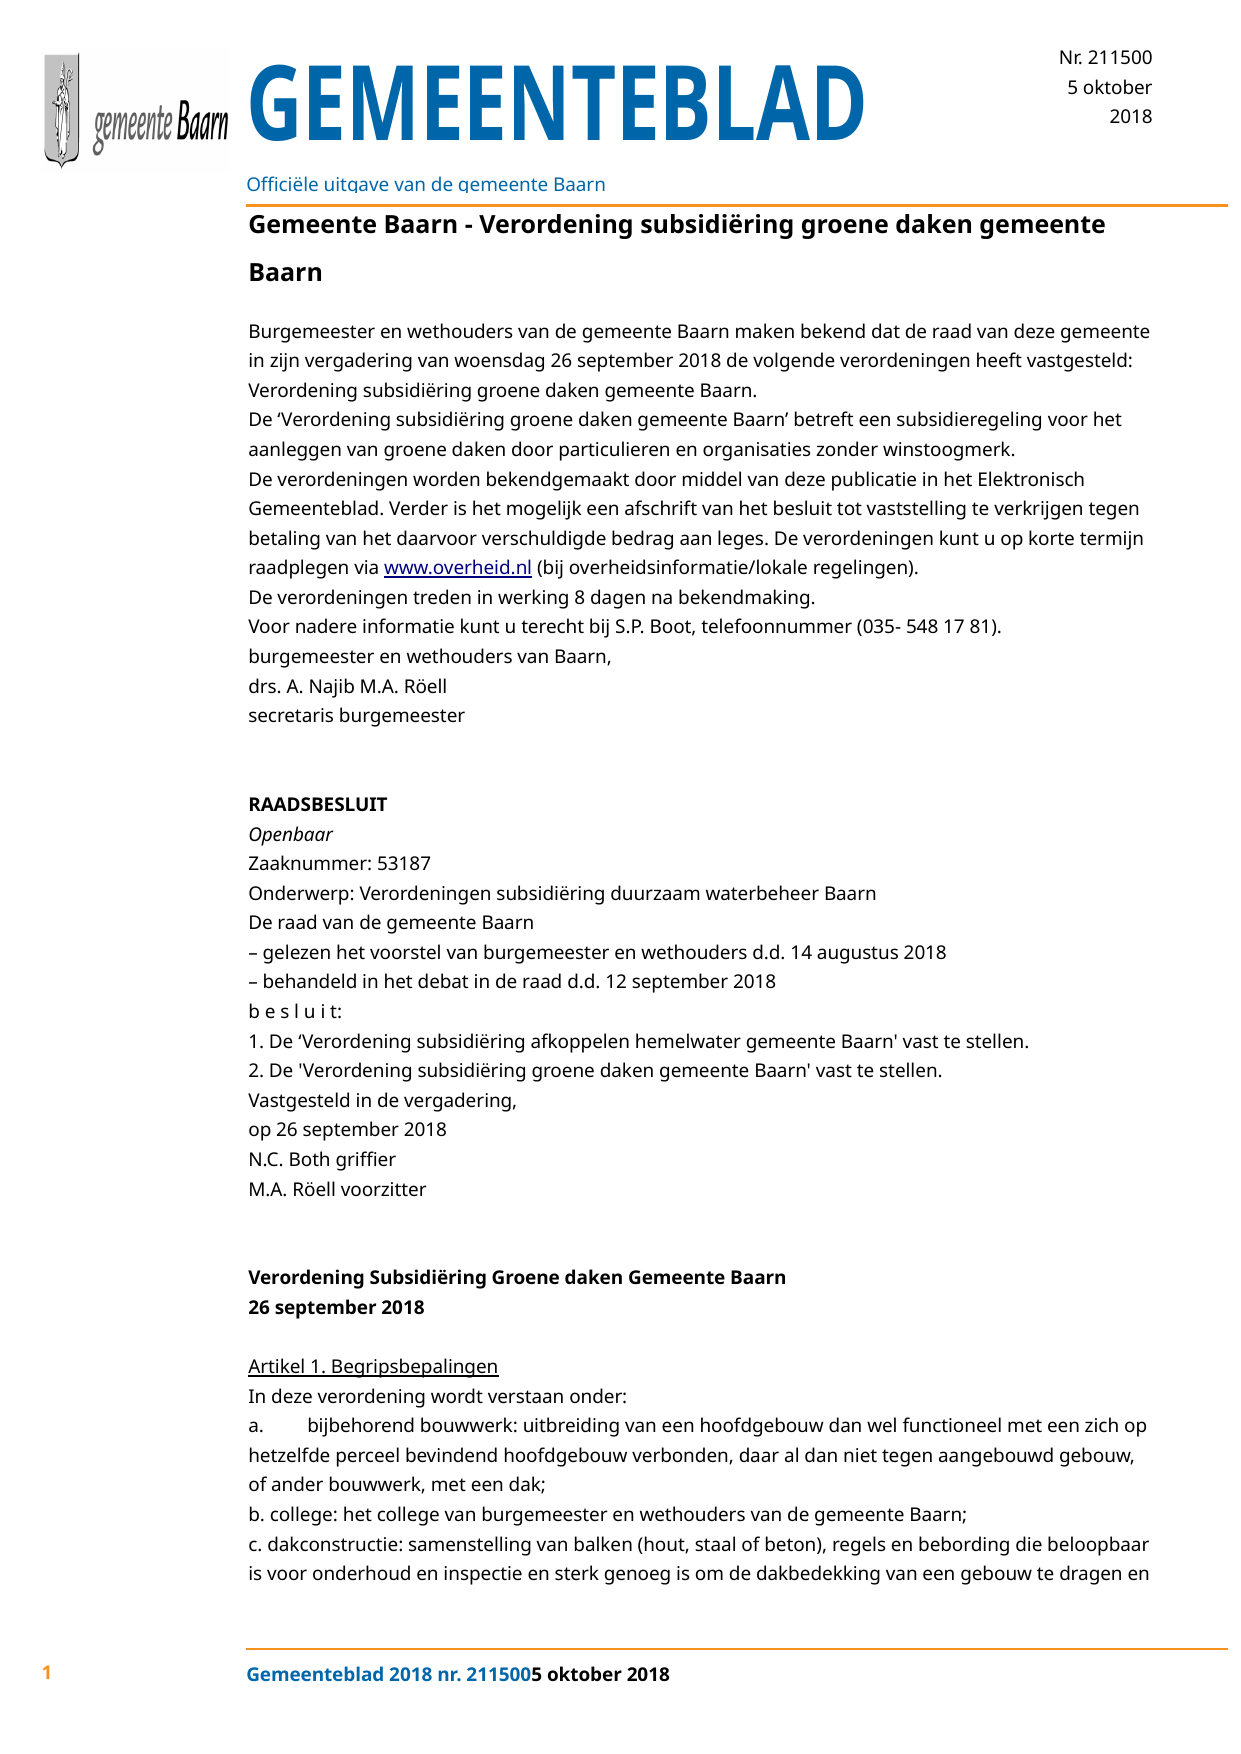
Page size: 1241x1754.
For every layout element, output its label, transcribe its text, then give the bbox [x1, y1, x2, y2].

text De ‘Verordening subsidiëring groene daken gemeente Baarn’ betreft een subsidieregeling voor het aanleggen van groene daken door particulieren en organisaties zonder winstoogmerk. [248, 407, 1152, 462]
text Artikel 1. Begripsbepalingen [248, 1353, 1152, 1379]
text Vastgesteld in de vergadering, [248, 1087, 1152, 1113]
text RAADSBESLUIT [248, 791, 1152, 817]
list bijbehorend bouwwerk: uitbreiding van een hoofdgebouw dan wel functioneel met een zich op [248, 1412, 1152, 1438]
text De verordeningen treden in werking 8 dagen na bekendmaking. [248, 584, 1152, 610]
text 26 september 2018 [248, 1294, 1152, 1320]
text hetzelfde perceel bevindend hoofdgebouw verbonden, daar al dan niet tegen aangebouwd gebouw, of ander bouwwerk, met een dak; [248, 1442, 1152, 1497]
text – gelezen het voorstel van burgemeester en wethouders d.d. 14 augustus 2018 [248, 939, 1152, 965]
picture [41, 47, 231, 172]
text Onderwerp: Verordeningen subsidiëring duurzaam waterbeheer Baarn [248, 880, 1152, 906]
text op 26 september 2018 [248, 1117, 1152, 1142]
text b. college: het college van burgemeester en wethouders van de gemeente Baarn; [248, 1501, 1152, 1527]
text In deze verordening wordt verstaan onder: [248, 1383, 1152, 1409]
text Gemeente Baarn - Verordening subsidiëring groene daken gemeente Baarn [248, 207, 1152, 288]
text De raad van de gemeente Baarn [248, 909, 1152, 935]
text secretaris burgemeester [248, 702, 1152, 728]
text 2. De 'Verordening subsidiëring groene daken gemeente Baarn' vast te stellen. [248, 1057, 1152, 1083]
text Voor nadere informatie kunt u terecht bij S.P. Boot, telefoonnummer (035- 548 17 81). [248, 614, 1152, 639]
text Verordening subsidiëring groene daken gemeente Baarn. [248, 377, 1152, 403]
text De verordeningen worden bekendgemaakt door middel van deze publicatie in het Elektronisch Gemeenteblad. Verder is het mogelijk een afschrift van het besluit tot vaststelling te verkrijgen tegen betaling van het daarvoor verschuldigde bedrag aan leges. De verordeningen kunt u op korte termijn raadplegen via www.overheid.nl (bij overheidsinformatie/lokale regelingen). [248, 466, 1152, 580]
text burgemeester en wethouders van Baarn, [248, 643, 1152, 669]
text – behandeld in het debat in de raad d.d. 12 september 2018 [248, 969, 1152, 994]
text c. dakconstructie: samenstelling van balken (hout, staal of beton), regels en bebording die beloopbaar is voor onderhoud en inspectie en sterk genoeg is om de dakbedekking van een gebouw te dragen en [248, 1531, 1152, 1586]
text Verordening Subsidiëring Groene daken Gemeente Baarn [248, 1264, 1152, 1290]
text Burgemeester en wethouders van de gemeente Baarn maken bekend dat de raad van deze gemeente in zijn vergadering van woensdag 26 september 2018 de volgende verordeningen heeft vastgesteld: [248, 318, 1152, 373]
text drs. A. Najib M.A. Röell [248, 673, 1152, 699]
text Openbaar [248, 821, 1152, 847]
text b e s l u i t: [248, 998, 1152, 1024]
text N.C. Both griffier [248, 1146, 1152, 1172]
text M.A. Röell voorzitter [248, 1176, 1152, 1202]
text 1. De ‘Verordening subsidiëring afkoppelen hemelwater gemeente Baarn' vast te stellen. [248, 1028, 1152, 1054]
text Zaaknummer: 53187 [248, 850, 1152, 876]
